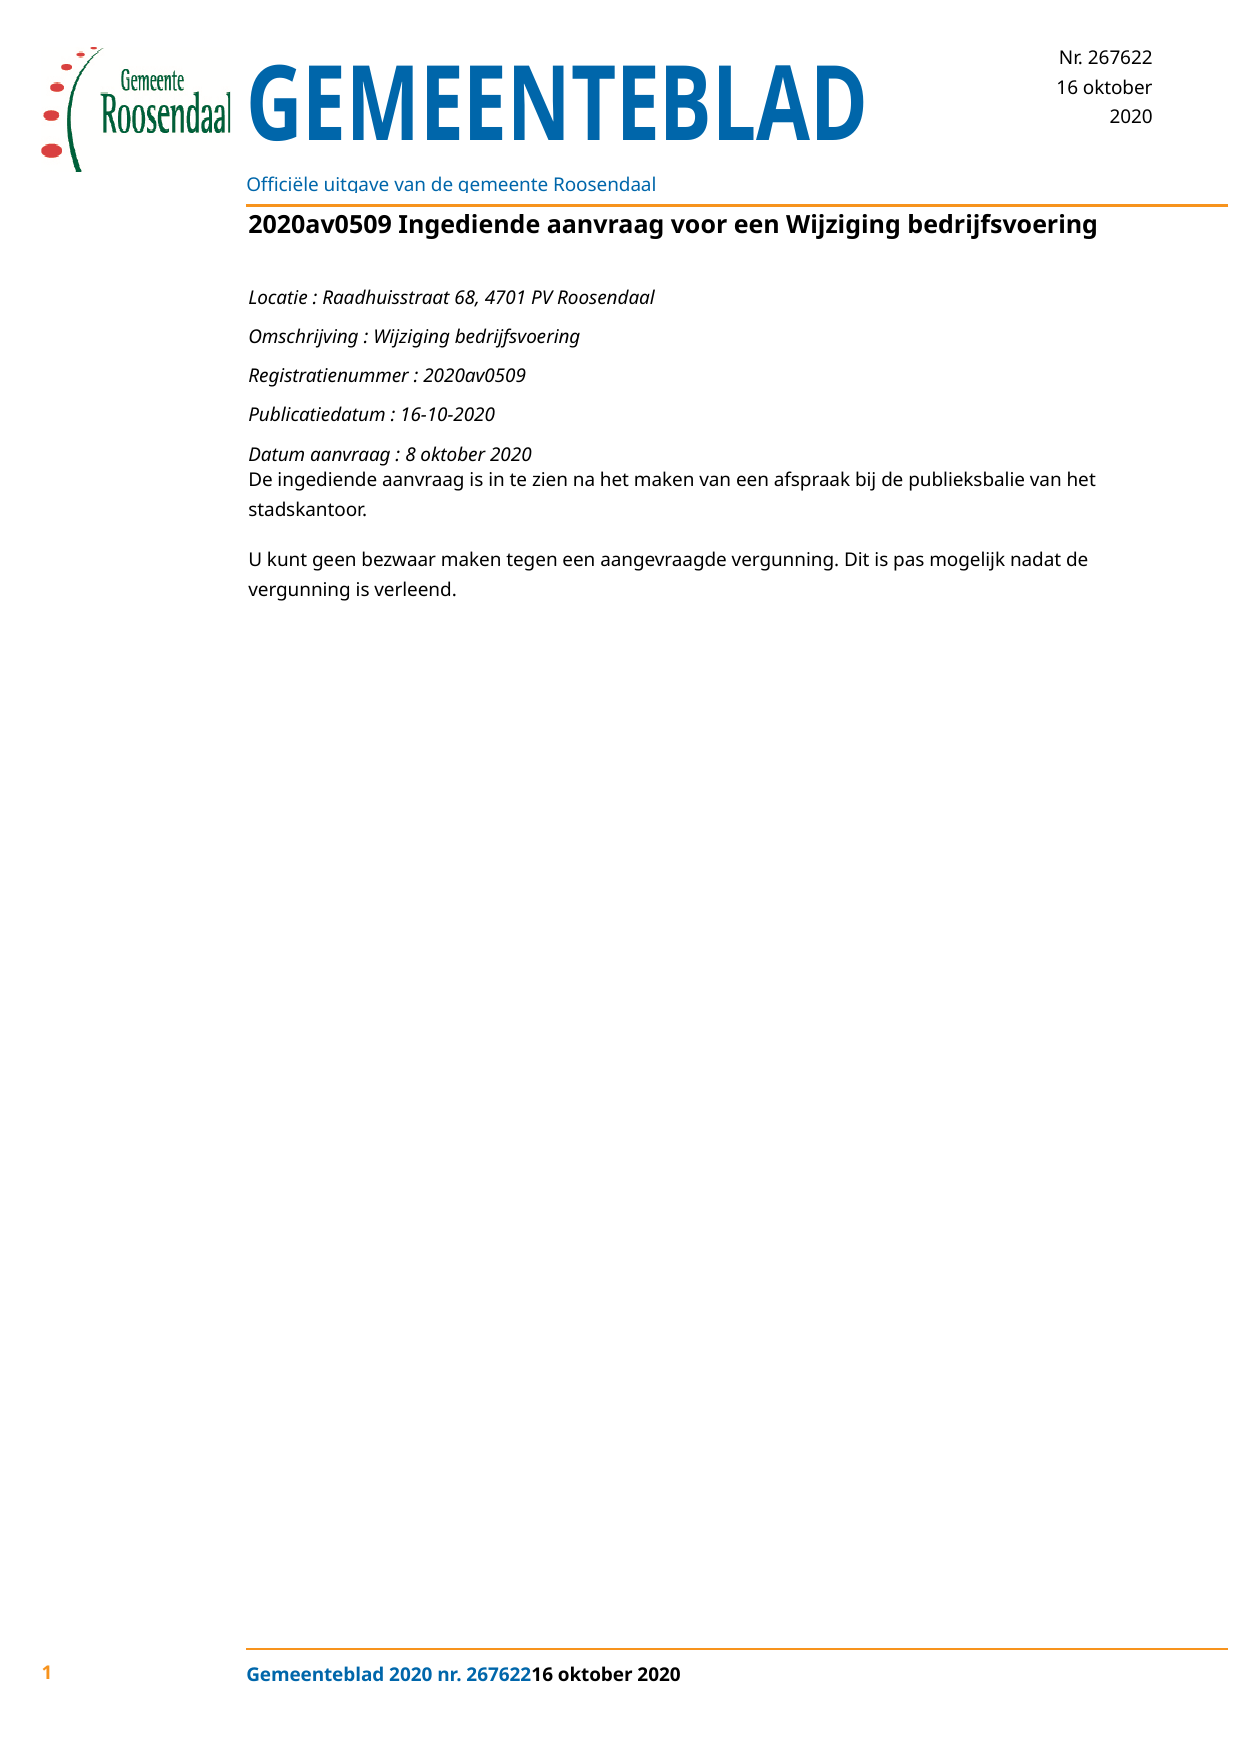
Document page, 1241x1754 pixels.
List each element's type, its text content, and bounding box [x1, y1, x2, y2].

text De ingediende aanvraag is in te zien na het maken van een afspraak bij de publieksbalie van het stadskantoor. [248, 467, 1152, 522]
picture [41, 47, 231, 172]
text Publicatiedatum : 16-10-2020 [248, 402, 1152, 427]
text Datum aanvraag : 8 oktober 2020 [248, 441, 1152, 467]
text Locatie : Raadhuisstraat 68, 4701 PV Roosendaal [248, 284, 1152, 309]
text Registratienummer : 2020av0509 [248, 362, 1152, 388]
text 2020av0509 Ingediende aanvraag voor een Wijziging bedrijfsvoering [248, 207, 1152, 241]
text Omschrijving : Wijziging bedrijfsvoering [248, 323, 1152, 349]
text U kunt geen bezwaar maken tegen een aangevraagde vergunning. Dit is pas mogelijk nadat de vergunning is verleend. [248, 547, 1152, 602]
